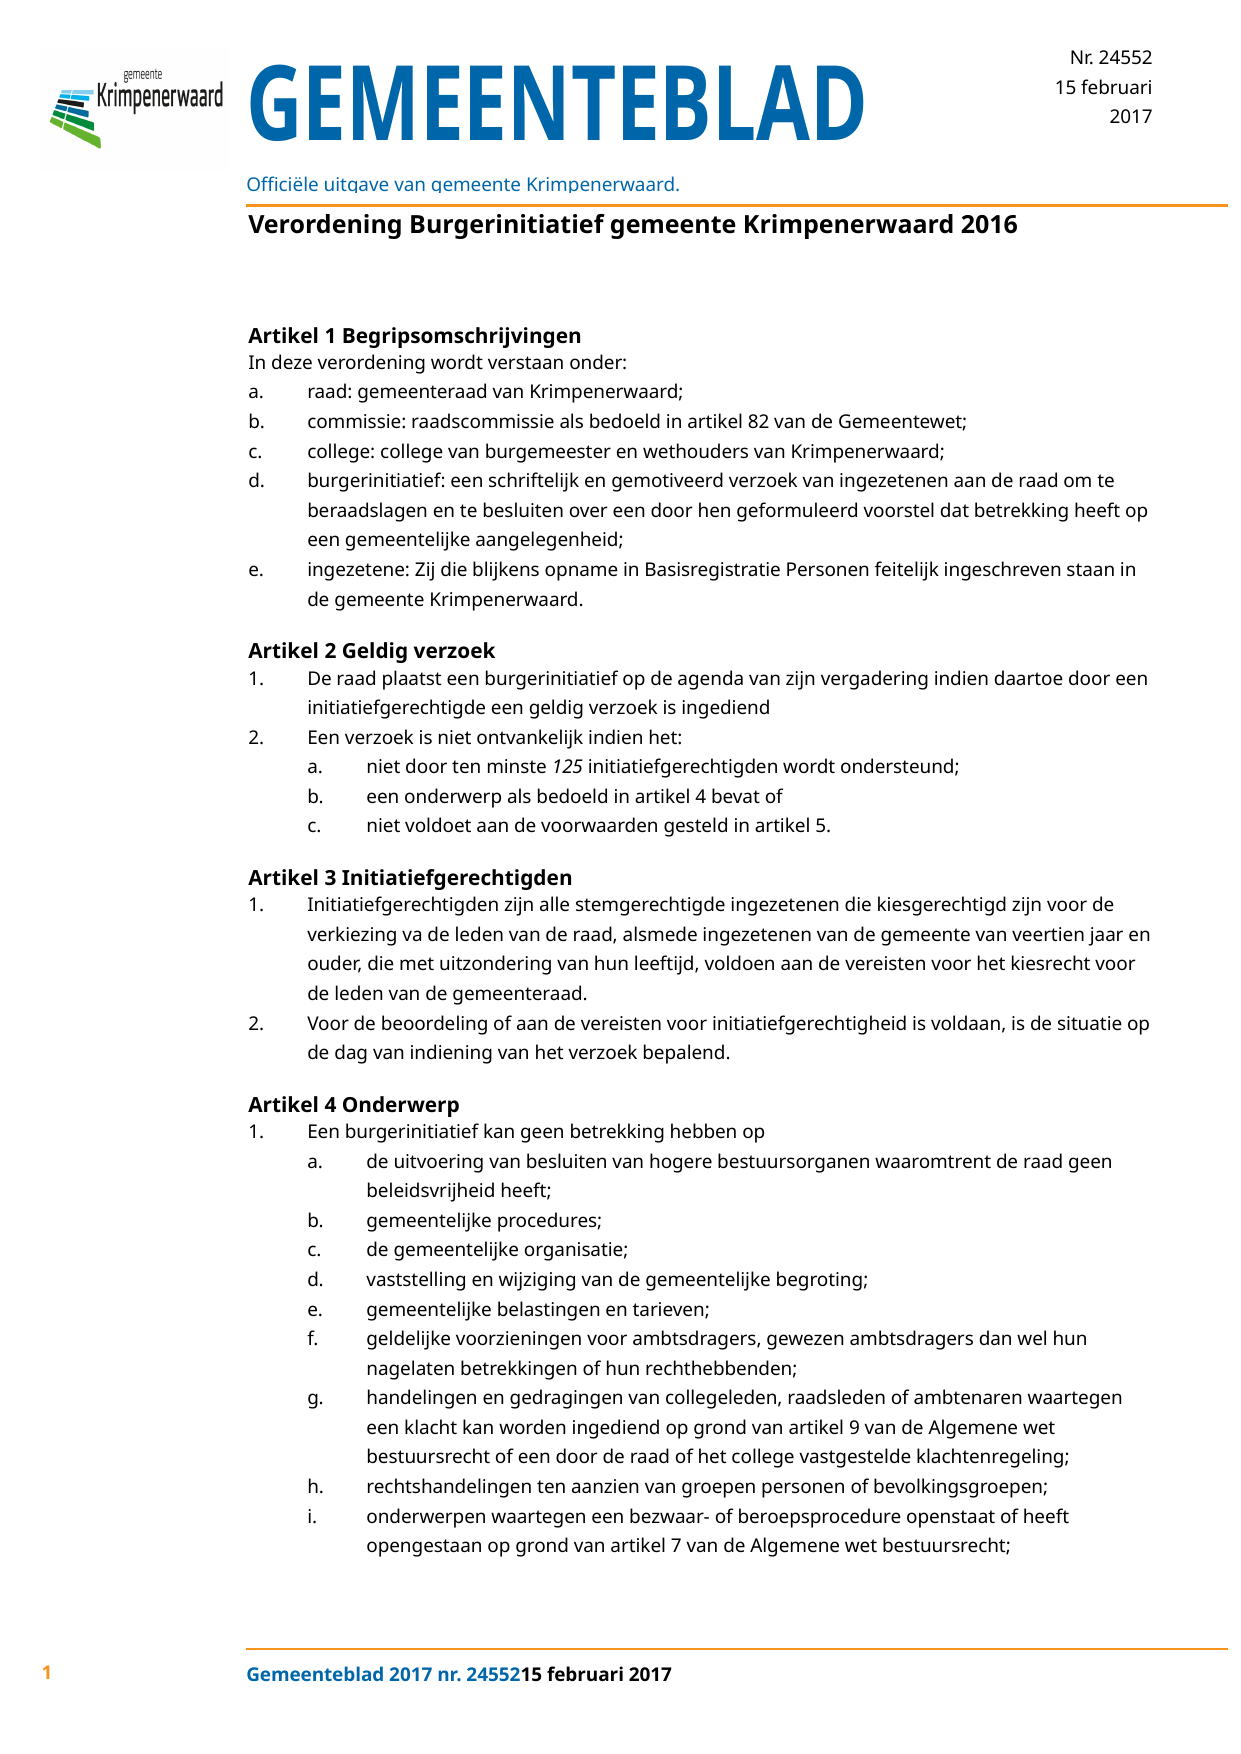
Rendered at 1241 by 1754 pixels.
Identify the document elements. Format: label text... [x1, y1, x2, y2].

list college: college van burgemeester en wethouders van Krimpenerwaard; [248, 438, 1152, 464]
list raad: gemeenteraad van Krimpenerwaard; [248, 379, 1152, 404]
text Verordening Burgerinitiatief gemeente Krimpenerwaard 2016 [248, 207, 1152, 241]
list geldelijke voorzieningen voor ambtsdragers, gewezen ambtsdragers dan wel hun nagelaten betrekkingen of hun rechthebbenden; [307, 1325, 1152, 1381]
list commissie: raadscommissie als bedoeld in artikel 82 van de Gemeentewet; [248, 408, 1152, 434]
list ingezetene: Zij die blijkens opname in Basisregistratie Personen feitelijk ingeschreven staan in de gemeente Krimpenerwaard. [248, 556, 1152, 612]
list Een verzoek is niet ontvankelijk indien het: [248, 724, 1152, 749]
list handelingen en gedragingen van collegeleden, raadsleden of ambtenaren waartegen een klacht kan worden ingediend op grond van artikel 9 van de Algemene wet bestuursrecht of een door de raad of het college vastgestelde klachtenregeling; [307, 1384, 1152, 1469]
list niet door ten minste 125 initiatiefgerechtigden wordt ondersteund; [307, 753, 1152, 779]
list vaststelling en wijziging van de gemeentelijke begroting; [307, 1266, 1152, 1292]
list rechtshandelingen ten aanzien van groepen personen of bevolkingsgroepen; [307, 1473, 1152, 1499]
picture [41, 47, 231, 172]
list de gemeentelijke organisatie; [307, 1237, 1152, 1262]
text Artikel 3 Initiatiefgerechtigden [248, 863, 1152, 891]
text Artikel 4 Onderwerp [248, 1090, 1152, 1118]
list burgerinitiatief: een schriftelijk en gemotiveerd verzoek van ingezetenen aan de raad om te beraadslagen en te besluiten over een door hen geformuleerd voorstel dat betrekking heeft op een gemeentelijke aangelegenheid; [248, 467, 1152, 552]
text Artikel 2 Geldig verzoek [248, 636, 1152, 665]
list Initiatiefgerechtigden zijn alle stemgerechtigde ingezetenen die kiesgerechtigd zijn voor de verkiezing va de leden van de raad, alsmede ingezetenen van de gemeente van veertien jaar en ouder, die met uitzondering van hun leeftijd, voldoen aan de vereisten voor het kiesrecht voor de leden van de gemeenteraad. [248, 891, 1152, 1006]
list de uitvoering van besluiten van hogere bestuursorganen waaromtrent de raad geen beleidsvrijheid heeft; [307, 1148, 1152, 1203]
text Artikel 1 Begripsomschrijvingen [248, 321, 1152, 349]
list niet voldoet aan de voorwaarden gesteld in artikel 5. [307, 813, 1152, 838]
list gemeentelijke belastingen en tarieven; [307, 1296, 1152, 1321]
list Voor de beoordeling of aan de vereisten voor initiatiefgerechtigheid is voldaan, is de situatie op de dag van indiening van het verzoek bepalend. [248, 1010, 1152, 1065]
list onderwerpen waartegen een bezwaar- of beroepsprocedure openstaat of heeft opengestaan op grond van artikel 7 van de Algemene wet bestuursrecht; [307, 1503, 1152, 1558]
text In deze verordening wordt verstaan onder: [248, 349, 1152, 375]
list Een burgerinitiatief kan geen betrekking hebben op [248, 1118, 1152, 1144]
list een onderwerp als bedoeld in artikel 4 bevat of [307, 783, 1152, 809]
list De raad plaatst een burgerinitiatief op de agenda van zijn vergadering indien daartoe door een initiatiefgerechtigde een geldig verzoek is ingediend [248, 665, 1152, 720]
list gemeentelijke procedures; [307, 1207, 1152, 1233]
